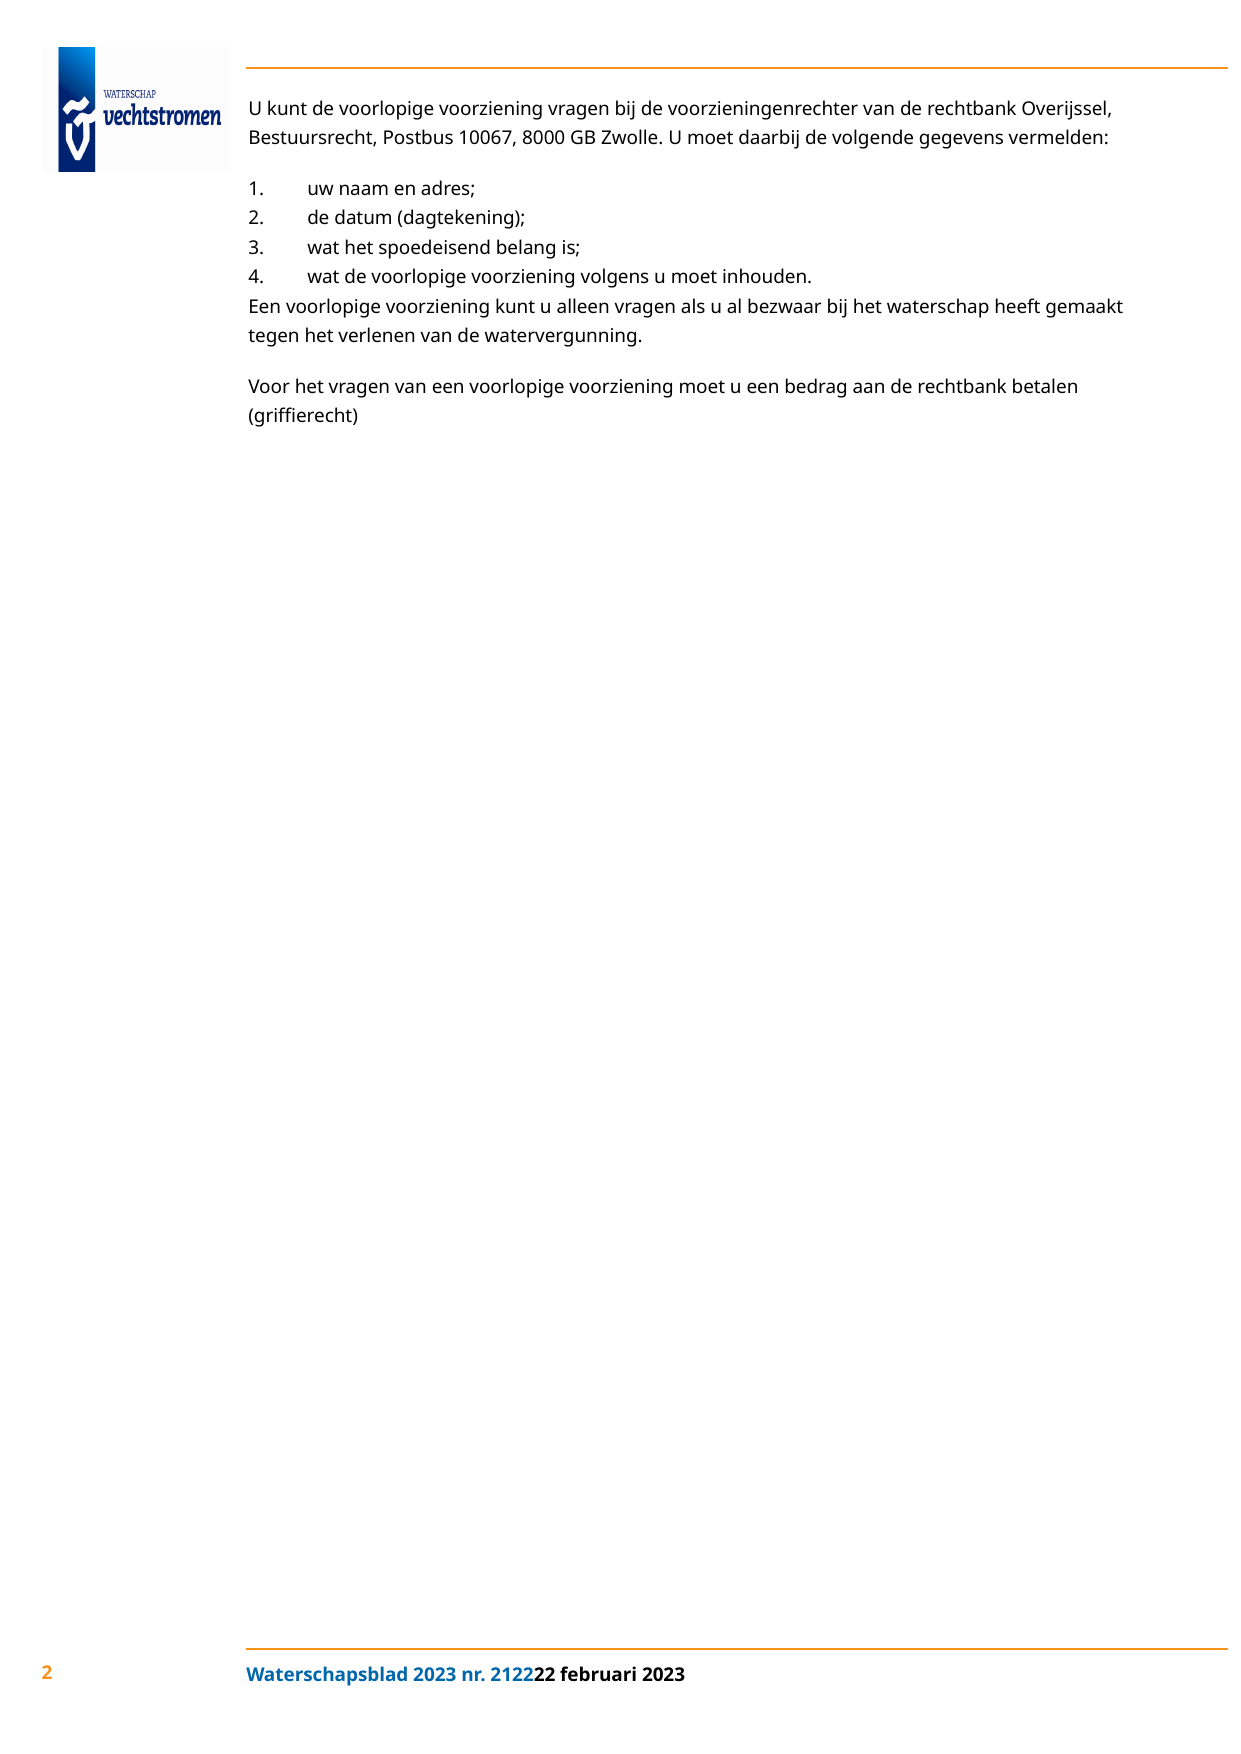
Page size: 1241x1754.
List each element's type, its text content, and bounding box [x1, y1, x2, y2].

list de datum (dagtekening); [248, 204, 1152, 230]
list uw naam en adres; [248, 175, 1152, 201]
text Voor het vragen van een voorlopige voorziening moet u een bedrag aan de rechtbank betalen (griffierecht) [248, 373, 1152, 428]
list wat de voorlopige voorziening volgens u moet inhouden. [248, 263, 1152, 289]
text Een voorlopige voorziening kunt u alleen vragen als u al bezwaar bij het waterschap heeft gemaakt tegen het verlenen van de watervergunning. [248, 293, 1152, 348]
text U kunt de voorlopige voorziening vragen bij de voorzieningenrechter van de rechtbank Overijssel, Bestuursrecht, Postbus 10067, 8000 GB Zwolle. U moet daarbij de volgende gegevens vermelden: [248, 95, 1152, 150]
picture [41, 47, 231, 172]
list wat het spoedeisend belang is; [248, 234, 1152, 260]
